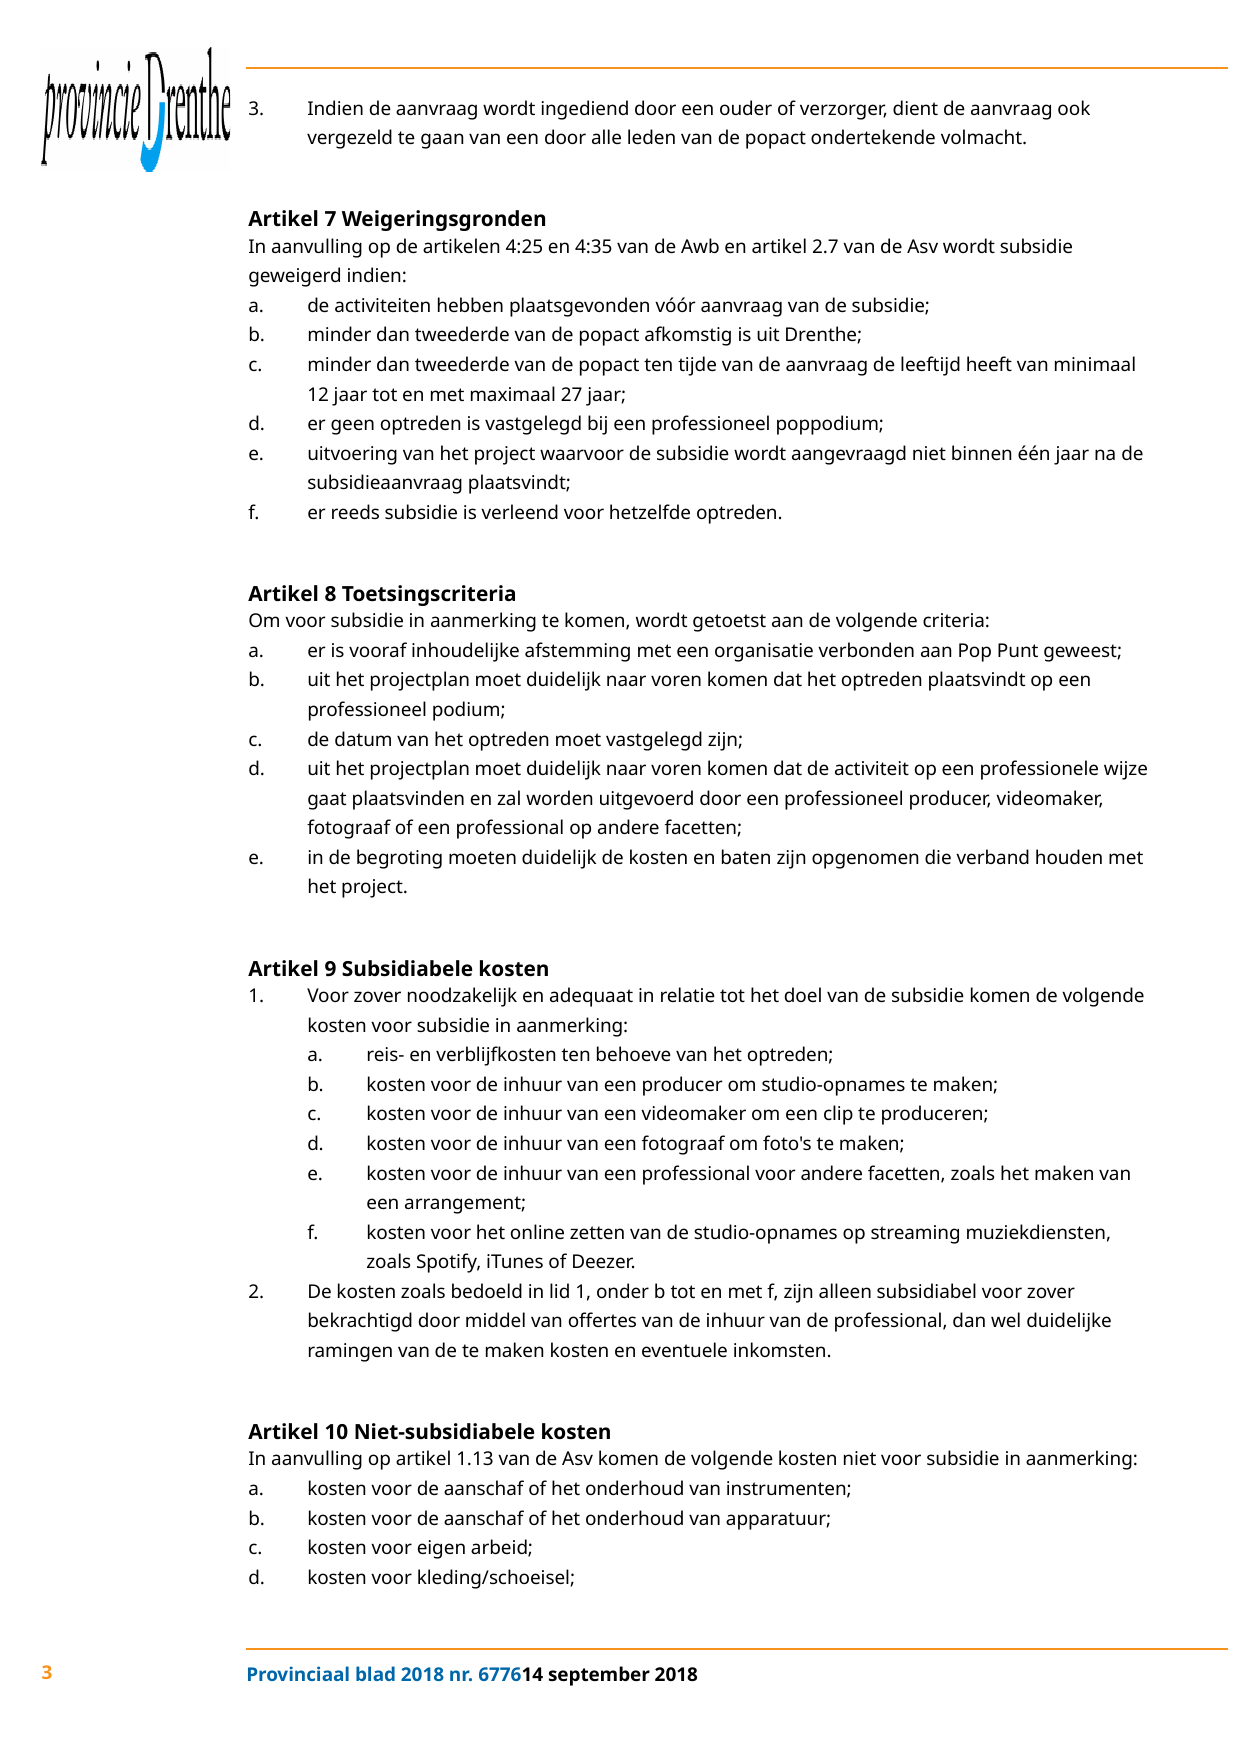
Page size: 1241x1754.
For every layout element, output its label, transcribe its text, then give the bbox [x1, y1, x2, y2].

text In aanvulling op artikel 1.13 van de Asv komen de volgende kosten niet voor subsidie in aanmerking: [248, 1446, 1152, 1471]
list kosten voor kleding/schoeisel; [248, 1564, 1152, 1590]
text Artikel 10 Niet-subsidiabele kosten [248, 1417, 1152, 1446]
list kosten voor de aanschaf of het onderhoud van apparatuur; [248, 1505, 1152, 1531]
list kosten voor de aanschaf of het onderhoud van instrumenten; [248, 1475, 1152, 1501]
list Voor zover noodzakelijk en adequaat in relatie tot het doel van de subsidie komen de volgende kosten voor subsidie in aanmerking: [248, 982, 1152, 1037]
list kosten voor de inhuur van een professional voor andere facetten, zoals het maken van een arrangement; [307, 1160, 1152, 1215]
list De kosten zoals bedoeld in lid 1, onder b tot en met f, zijn alleen subsidiabel voor zover bekrachtigd door middel van offertes van de inhuur van de professional, dan wel duidelijke ramingen van de te maken kosten en eventuele inkomsten. [248, 1278, 1152, 1363]
list Indien de aanvraag wordt ingediend door een ouder of verzorger, dient de aanvraag ook vergezeld te gaan van een door alle leden van de popact ondertekende volmacht. [248, 95, 1152, 150]
list reis- en verblijfkosten ten behoeve van het optreden; [307, 1041, 1152, 1067]
list minder dan tweederde van de popact ten tijde van de aanvraag de leeftijd heeft van minimaal 12 jaar tot en met maximaal 27 jaar; [248, 351, 1152, 406]
list uit het projectplan moet duidelijk naar voren komen dat de activiteit op een professionele wijze gaat plaatsvinden en zal worden uitgevoerd door een professioneel producer, videomaker, fotograaf of een professional op andere facetten; [248, 755, 1152, 840]
list minder dan tweederde van de popact afkomstig is uit Drenthe; [248, 322, 1152, 347]
list uit het projectplan moet duidelijk naar voren komen dat het optreden plaatsvindt op een professioneel podium; [248, 667, 1152, 722]
list in de begroting moeten duidelijk de kosten en baten zijn opgenomen die verband houden met het project. [248, 844, 1152, 899]
text Artikel 8 Toetsingscriteria [248, 579, 1152, 607]
list er is vooraf inhoudelijke afstemming met een organisatie verbonden aan Pop Punt geweest; [248, 637, 1152, 663]
list er reeds subsidie is verleend voor hetzelfde optreden. [248, 499, 1152, 525]
text Om voor subsidie in aanmerking te komen, wordt getoetst aan de volgende criteria: [248, 607, 1152, 633]
text In aanvulling op de artikelen 4:25 en 4:35 van de Awb en artikel 2.7 van de Asv wordt subsidie geweigerd indien: [248, 233, 1152, 288]
list de activiteiten hebben plaatsgevonden vóór aanvraag van de subsidie; [248, 292, 1152, 318]
list kosten voor het online zetten van de studio-opnames op streaming muziekdiensten, zoals Spotify, iTunes of Deezer. [307, 1219, 1152, 1274]
list kosten voor de inhuur van een videomaker om een clip te produceren; [307, 1101, 1152, 1126]
list de datum van het optreden moet vastgelegd zijn; [248, 726, 1152, 752]
list er geen optreden is vastgelegd bij een professioneel poppodium; [248, 410, 1152, 436]
list kosten voor de inhuur van een fotograaf om foto's te maken; [307, 1130, 1152, 1156]
text Artikel 9 Subsidiabele kosten [248, 954, 1152, 982]
picture [41, 47, 231, 172]
list uitvoering van het project waarvoor de subsidie wordt aangevraagd niet binnen één jaar na de subsidieaanvraag plaatsvindt; [248, 440, 1152, 495]
list kosten voor de inhuur van een producer om studio-opnames te maken; [307, 1071, 1152, 1097]
text Artikel 7 Weigeringsgronden [248, 204, 1152, 233]
list kosten voor eigen arbeid; [248, 1534, 1152, 1560]
